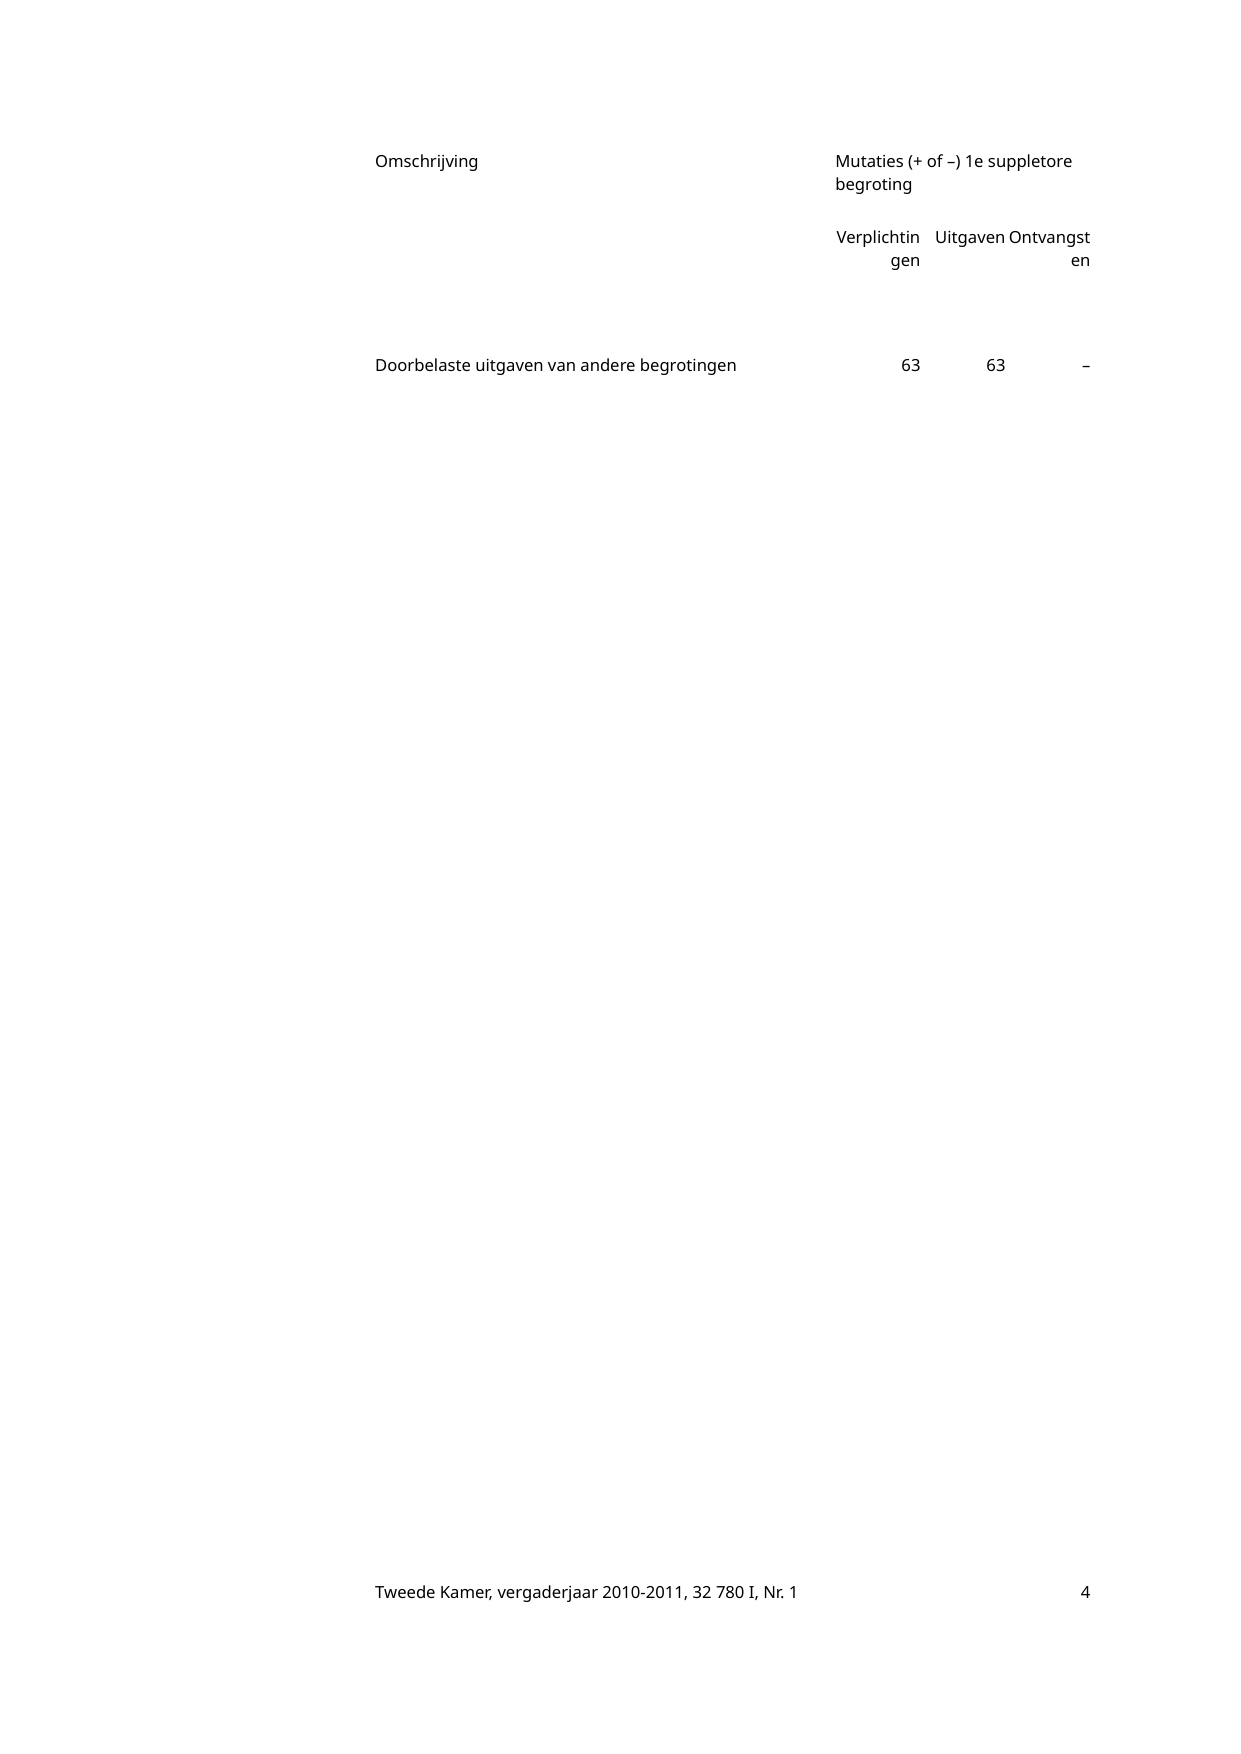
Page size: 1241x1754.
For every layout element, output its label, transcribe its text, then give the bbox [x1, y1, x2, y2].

table_header Omschrijving [375, 150, 835, 225]
table_cell Ontvangsten [1005, 225, 1090, 301]
table_cell Verplichtingen [835, 225, 920, 301]
table_header Mutaties (+ of –) 1e suppletore begroting [835, 150, 1090, 225]
table_cell [1005, 301, 1090, 353]
table_cell Doorbelaste uitgaven van andere begrotingen [375, 354, 835, 406]
table_cell [375, 301, 835, 353]
table_cell Uitgaven [920, 225, 1005, 301]
table_cell [375, 225, 835, 301]
table_cell 63 [835, 354, 920, 406]
table_cell [835, 301, 920, 353]
table_cell [920, 301, 1005, 353]
table_cell 63 [920, 354, 1005, 406]
table_cell – [1005, 354, 1090, 406]
